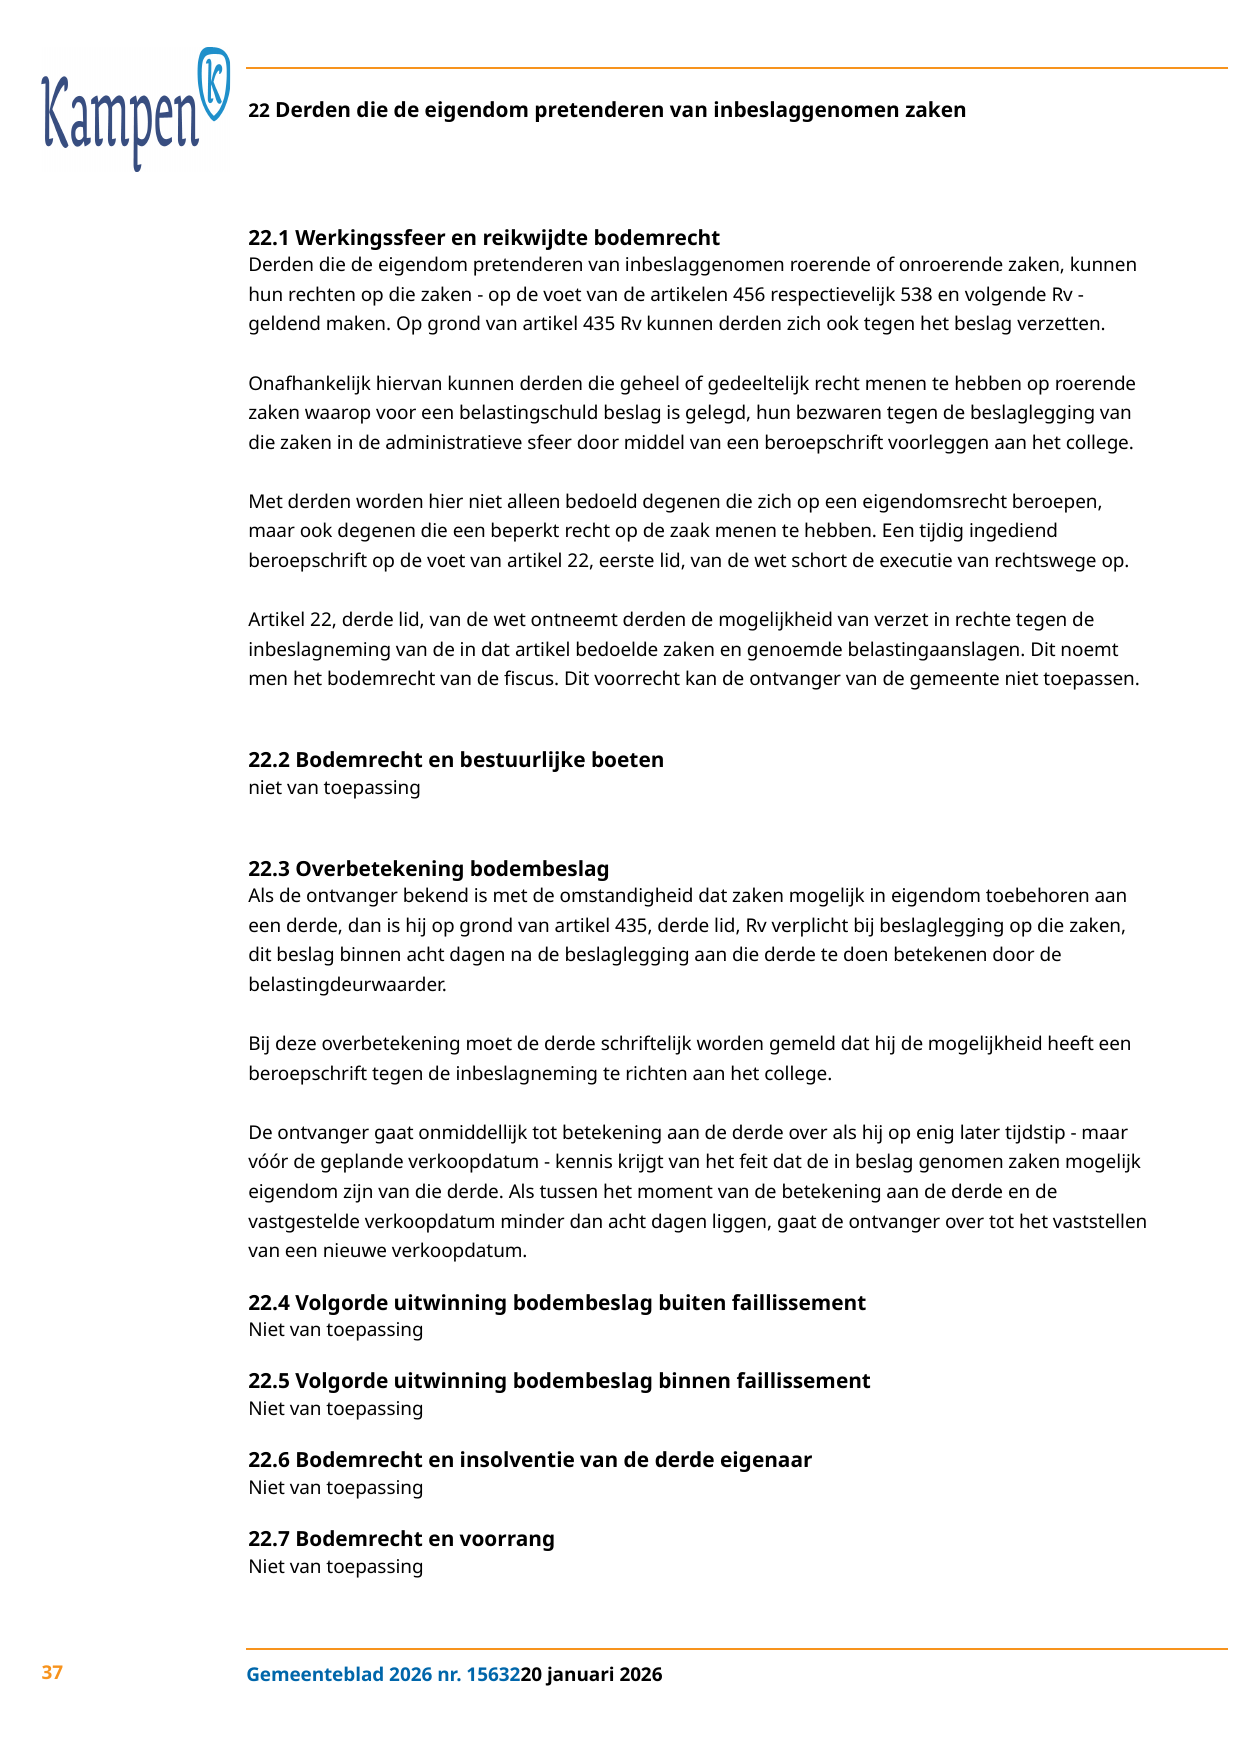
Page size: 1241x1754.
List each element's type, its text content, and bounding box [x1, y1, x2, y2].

text 22.2 Bodemrecht en bestuurlijke boeten [248, 746, 1152, 774]
text 22.6 Bodemrecht en insolventie van de derde eigenaar [248, 1446, 1152, 1474]
text 22.1 Werkingssfeer en reikwijdte bodemrecht [248, 223, 1152, 251]
text 22.7 Bodemrecht en voorrang [248, 1524, 1152, 1553]
text Met derden worden hier niet alleen bedoeld degenen die zich op een eigendomsrecht beroepen, maar ook degenen die een beperkt recht op de zaak menen te hebben. Een tijdig ingediend beroepschrift op de voet van artikel 22, eerste lid, van de wet schort de executie van rechtswege op. [248, 488, 1152, 573]
text 22 Derden die de eigendom pretenderen van inbeslaggenomen zaken [248, 95, 1152, 123]
text 22.3 Overbetekening bodembeslag [248, 854, 1152, 882]
text Niet van toepassing [248, 1316, 1152, 1342]
text 22.5 Volgorde uitwinning bodembeslag binnen faillissement [248, 1367, 1152, 1395]
text niet van toepassing [248, 774, 1152, 800]
text Derden die de eigendom pretenderen van inbeslaggenomen roerende of onroerende zaken, kunnen hun rechten op die zaken - op de voet van de artikelen 456 respectievelijk 538 en volgende Rv - geldend maken. Op grond van artikel 435 Rv kunnen derden zich ook tegen het beslag verzetten. [248, 251, 1152, 336]
text Als de ontvanger bekend is met de omstandigheid dat zaken mogelijk in eigendom toebehoren aan een derde, dan is hij op grond van artikel 435, derde lid, Rv verplicht bij beslaglegging op die zaken, dit beslag binnen acht dagen na de beslaglegging aan die derde te doen betekenen door de belastingdeurwaarder. [248, 882, 1152, 997]
picture [41, 47, 231, 172]
text Niet van toepassing [248, 1553, 1152, 1578]
text Artikel 22, derde lid, van de wet ontneemt derden de mogelijkheid van verzet in rechte tegen de inbeslagneming van de in dat artikel bedoelde zaken en genoemde belastingaanslagen. Dit noemt men het bodemrecht van de fiscus. Dit voorrecht kan de ontvanger van de gemeente niet toepassen. [248, 606, 1152, 691]
text Niet van toepassing [248, 1474, 1152, 1500]
text 22.4 Volgorde uitwinning bodembeslag buiten faillissement [248, 1288, 1152, 1316]
text Onafhankelijk hiervan kunnen derden die geheel of gedeeltelijk recht menen te hebben op roerende zaken waarop voor een belastingschuld beslag is gelegd, hun bezwaren tegen de beslaglegging van die zaken in de administratieve sfeer door middel van een beroepschrift voorleggen aan het college. [248, 370, 1152, 454]
text Bij deze overbetekening moet de derde schriftelijk worden gemeld dat hij de mogelijkheid heeft een beroepschrift tegen de inbeslagneming te richten aan het college. [248, 1030, 1152, 1086]
text De ontvanger gaat onmiddellijk tot betekening aan de derde over als hij op enig later tijdstip - maar vóór de geplande verkoopdatum - kennis krijgt van het feit dat de in beslag genomen zaken mogelijk eigendom zijn van die derde. Als tussen het moment van de betekening aan de derde en de vastgestelde verkoopdatum minder dan acht dagen liggen, gaat de ontvanger over tot het vaststellen van een nieuwe verkoopdatum. [248, 1119, 1152, 1263]
text Niet van toepassing [248, 1395, 1152, 1421]
